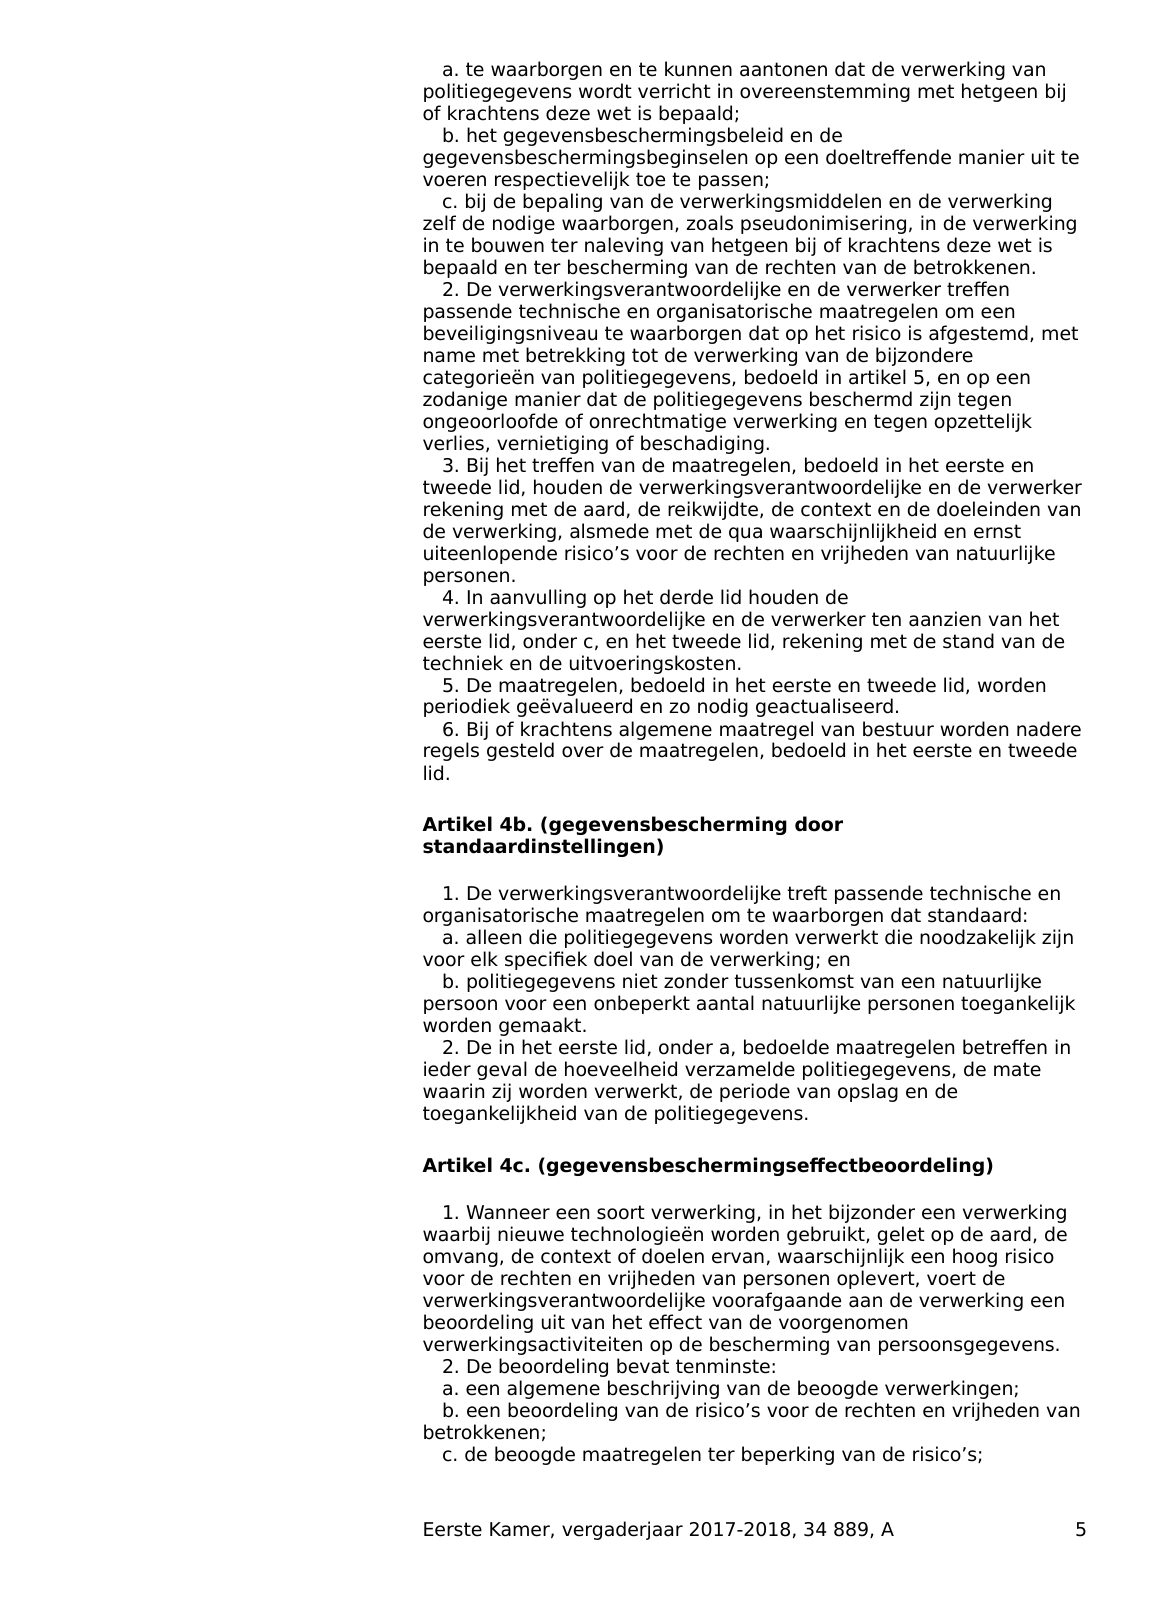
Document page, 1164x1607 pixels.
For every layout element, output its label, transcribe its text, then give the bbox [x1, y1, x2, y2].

text 1. De verwerkingsverantwoordelijke treft passende technische en organisatorische maatregelen om te waarborgen dat standaard: [422, 883, 1087, 927]
text c. de beoogde maatregelen ter beperking van de risico’s; [422, 1444, 1087, 1466]
text 3. Bij het treffen van de maatregelen, bedoeld in het eerste en tweede lid, houden de verwerkingsverantwoordelijke en de verwerker rekening met de aard, de reikwijdte, de context en de doeleinden van de verwerking, alsmede met de qua waarschijnlijkheid en ernst uiteenlopende risico’s voor de rechten en vrijheden van natuurlijke personen. [422, 455, 1087, 587]
subtitle Artikel 4b. (gegevensbescherming door standaardinstellingen) [422, 814, 1087, 858]
text b. het gegevensbeschermingsbeleid en de gegevensbeschermingsbeginselen op een doeltreffende manier uit te voeren respectievelijk toe te passen; [422, 125, 1087, 191]
subtitle Artikel 4c. (gegevensbeschermingseffectbeoordeling) [422, 1155, 1087, 1177]
text 1. Wanneer een soort verwerking, in het bijzonder een verwerking waarbij nieuwe technologieën worden gebruikt, gelet op de aard, de omvang, de context of doelen ervan, waarschijnlijk een hoog risico voor de rechten en vrijheden van personen oplevert, voert de verwerkingsverantwoordelijke voorafgaande aan de verwerking een beoordeling uit van het effect van de voorgenomen verwerkingsactiviteiten op de bescherming van persoonsgegevens. [422, 1202, 1087, 1356]
text a. alleen die politiegegevens worden verwerkt die noodzakelijk zijn voor elk specifiek doel van de verwerking; en [422, 927, 1087, 971]
text b. politiegegevens niet zonder tussenkomst van een natuurlijke persoon voor een onbeperkt aantal natuurlijke personen toegankelijk worden gemaakt. [422, 971, 1087, 1037]
text 2. De beoordeling bevat tenminste: [422, 1356, 1087, 1378]
text 4. In aanvulling op het derde lid houden de verwerkingsverantwoordelijke en de verwerker ten aanzien van het eerste lid, onder c, en het tweede lid, rekening met de stand van de techniek en de uitvoeringskosten. [422, 587, 1087, 674]
text c. bij de bepaling van de verwerkingsmiddelen en de verwerking zelf de nodige waarborgen, zoals pseudonimisering, in de verwerking in te bouwen ter naleving van hetgeen bij of krachtens deze wet is bepaald en ter bescherming van de rechten van de betrokkenen. [422, 191, 1087, 279]
text 6. Bij of krachtens algemene maatregel van bestuur worden nadere regels gesteld over de maatregelen, bedoeld in het eerste en tweede lid. [422, 718, 1087, 784]
text 5. De maatregelen, bedoeld in het eerste en tweede lid, worden periodiek geëvalueerd en zo nodig geactualiseerd. [422, 674, 1087, 718]
text 2. De in het eerste lid, onder a, bedoelde maatregelen betreffen in ieder geval de hoeveelheid verzamelde politiegegevens, de mate waarin zij worden verwerkt, de periode van opslag en de toegankelijkheid van de politiegegevens. [422, 1037, 1087, 1125]
text a. te waarborgen en te kunnen aantonen dat de verwerking van politiegegevens wordt verricht in overeenstemming met hetgeen bij of krachtens deze wet is bepaald; [422, 59, 1087, 125]
text 2. De verwerkingsverantwoordelijke en de verwerker treffen passende technische en organisatorische maatregelen om een beveiligingsniveau te waarborgen dat op het risico is afgestemd, met name met betrekking tot de verwerking van de bijzondere categorieën van politiegegevens, bedoeld in artikel 5, en op een zodanige manier dat de politiegegevens beschermd zijn tegen ongeoorloofde of onrechtmatige verwerking en tegen opzettelijk verlies, vernietiging of beschadiging. [422, 279, 1087, 455]
text b. een beoordeling van de risico’s voor de rechten en vrijheden van betrokkenen; [422, 1400, 1087, 1444]
text a. een algemene beschrijving van de beoogde verwerkingen; [422, 1378, 1087, 1400]
